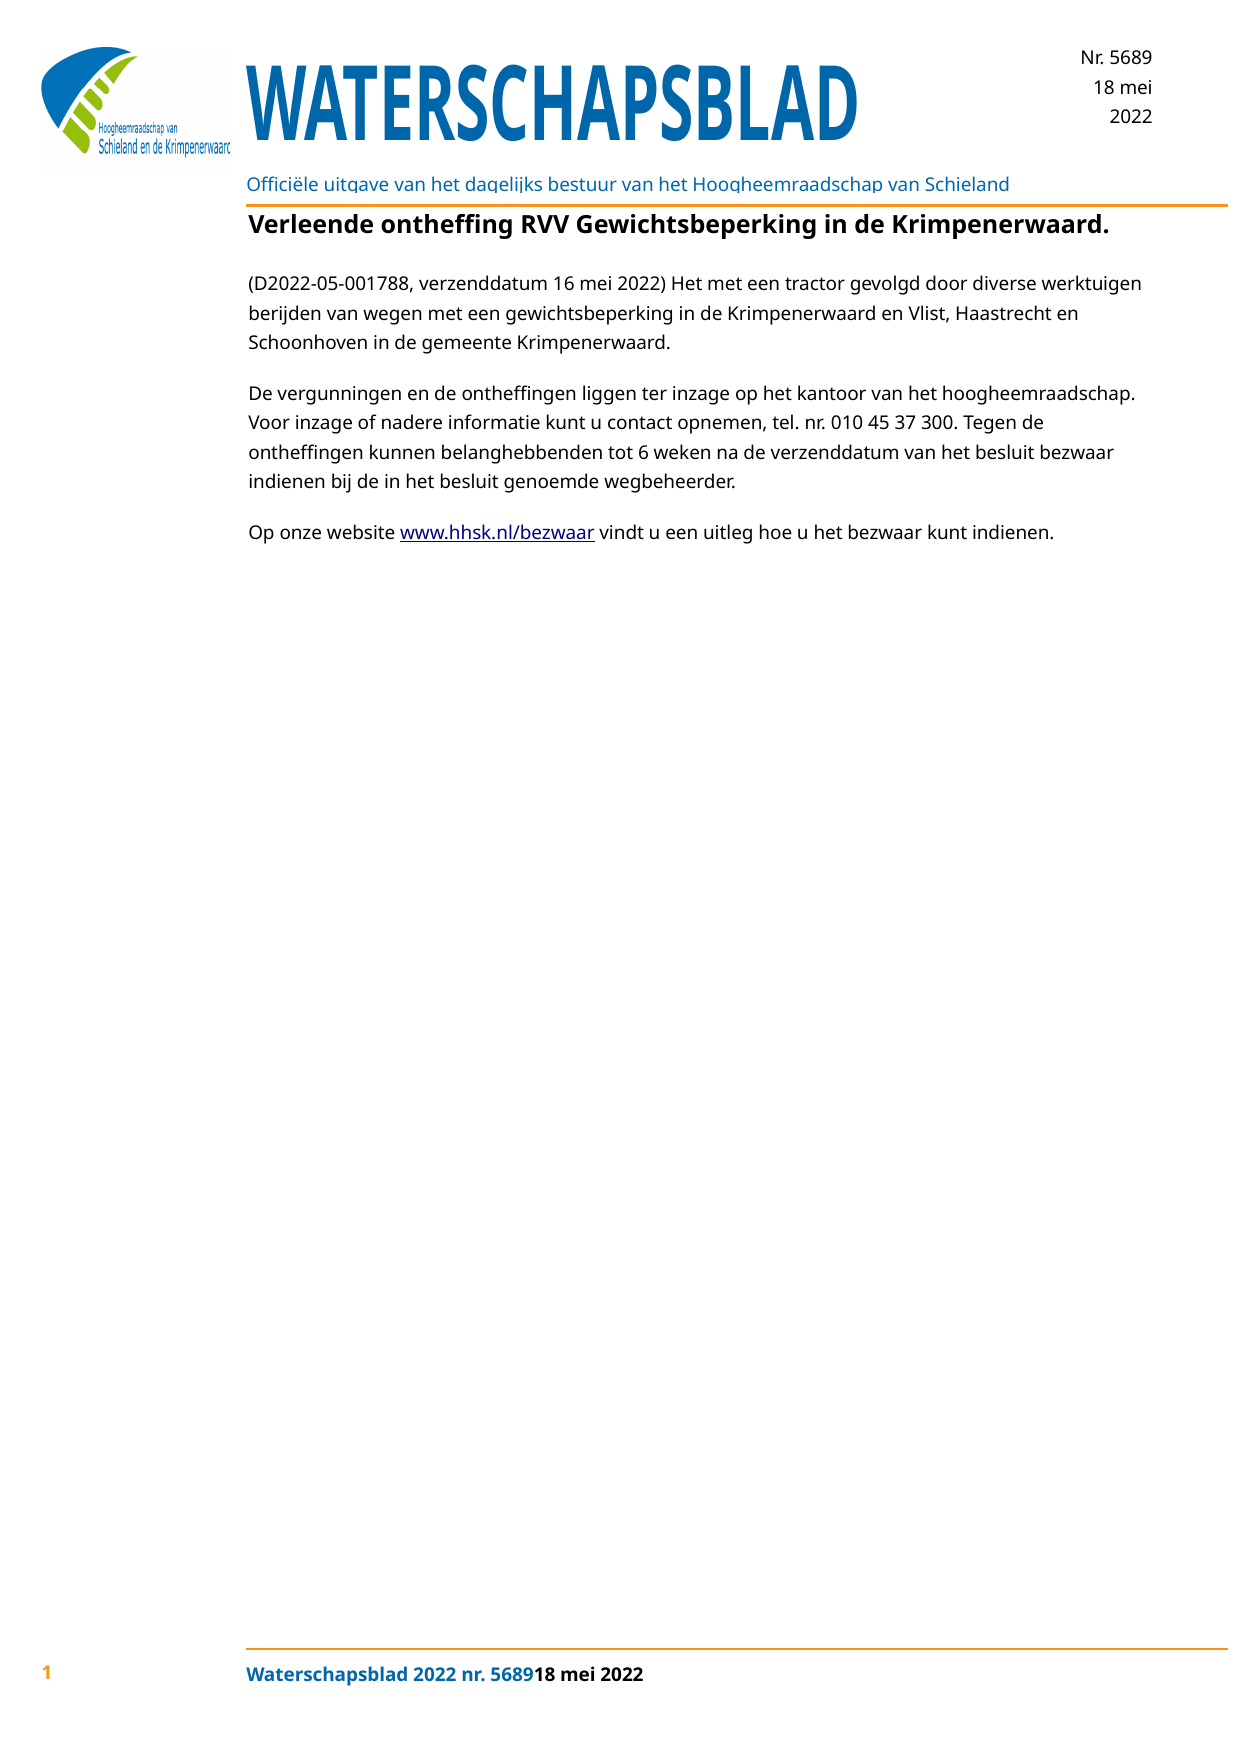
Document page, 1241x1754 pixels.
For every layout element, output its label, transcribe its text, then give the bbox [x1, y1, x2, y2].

text Op onze website www.hhsk.nl/bezwaar vindt u een uitleg hoe u het bezwaar kunt indienen. [248, 519, 1152, 545]
text Verleende ontheffing RVV Gewichtsbeperking in de Krimpenerwaard. [248, 207, 1152, 241]
text (D2022-05-001788, verzenddatum 16 mei 2022) Het met een tractor gevolgd door diverse werktuigen berijden van wegen met een gewichtsbeperking in de Krimpenerwaard en Vlist, Haastrecht en Schoonhoven in de gemeente Krimpenerwaard. [248, 270, 1152, 355]
text De vergunningen en de ontheffingen liggen ter inzage op het kantoor van het hoogheemraadschap. Voor inzage of nadere informatie kunt u contact opnemen, tel. nr. 010 45 37 300. Tegen de ontheffingen kunnen belanghebbenden tot 6 weken na de verzenddatum van het besluit bezwaar indienen bij de in het besluit genoemde wegbeheerder. [248, 380, 1152, 494]
picture [41, 47, 231, 172]
